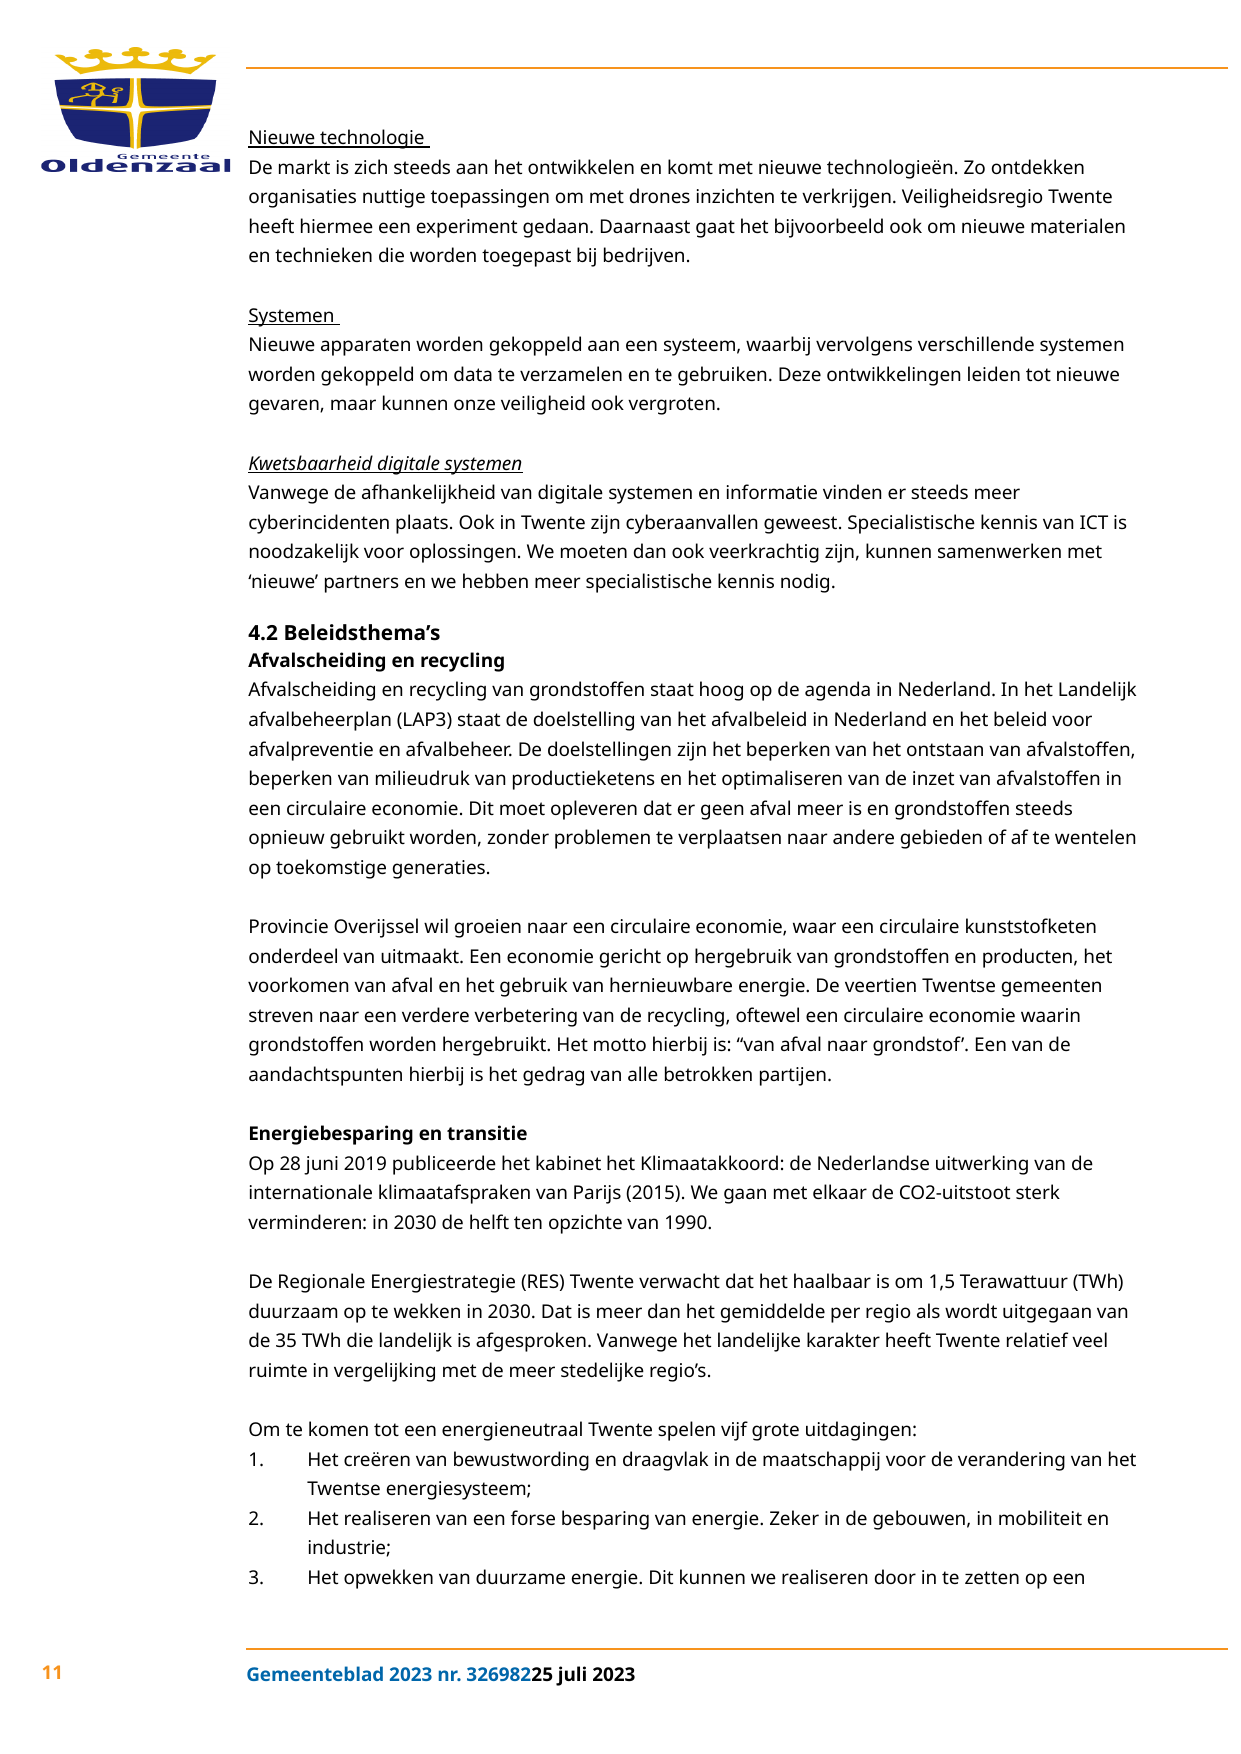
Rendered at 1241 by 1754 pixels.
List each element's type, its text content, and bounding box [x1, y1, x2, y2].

text De Regionale Energiestrategie (RES) Twente verwacht dat het haalbaar is om 1,5 Terawattuur (TWh) duurzaam op te wekken in 2030. Dat is meer dan het gemiddelde per regio als wordt uitgegaan van de 35 TWh die landelijk is afgesproken. Vanwege het landelijke karakter heeft Twente relatief veel ruimte in vergelijking met de meer stedelijke regio’s. [248, 1268, 1152, 1383]
text Energiebesparing en transitie [248, 1120, 1152, 1146]
list Het creëren van bewustwording en draagvlak in de maatschappij voor de verandering van het Twentse energiesysteem; [248, 1446, 1152, 1501]
text Op 28 juni 2019 publiceerde het kabinet het Klimaatakkoord: de Nederlandse uitwerking van de internationale klimaatafspraken van Parijs (2015). We gaan met elkaar de CO2-uitstoot sterk verminderen: in 2030 de helft ten opzichte van 1990. [248, 1150, 1152, 1235]
text Afvalscheiding en recycling [248, 647, 1152, 673]
list Het opwekken van duurzame energie. Dit kunnen we realiseren door in te zetten op een [248, 1564, 1152, 1590]
text Nieuwe apparaten worden gekoppeld aan een systeem, waarbij vervolgens verschillende systemen worden gekoppeld om data te verzamelen en te gebruiken. Deze ontwikkelingen leiden tot nieuwe gevaren, maar kunnen onze veiligheid ook vergroten. [248, 331, 1152, 416]
list Het realiseren van een forse besparing van energie. Zeker in de gebouwen, in mobiliteit en industrie; [248, 1505, 1152, 1560]
text Systemen [248, 302, 1152, 328]
text Kwetsbaarheid digitale systemen [248, 450, 1152, 476]
text De markt is zich steeds aan het ontwikkelen en komt met nieuwe technologieën. Zo ontdekken organisaties nuttige toepassingen om met drones inzichten te verkrijgen. Veiligheidsregio Twente heeft hiermee een experiment gedaan. Daarnaast gaat het bijvoorbeeld ook om nieuwe materialen en technieken die worden toegepast bij bedrijven. [248, 154, 1152, 268]
text Nieuwe technologie [248, 124, 1152, 150]
text Afvalscheiding en recycling van grondstoffen staat hoog op de agenda in Nederland. In het Landelijk afvalbeheerplan (LAP3) staat de doelstelling van het afvalbeleid in Nederland en het beleid voor afvalpreventie en afvalbeheer. De doelstellingen zijn het beperken van het ontstaan van afvalstoffen, beperken van milieudruk van productieketens en het optimaliseren van de inzet van afvalstoffen in een circulaire economie. Dit moet opleveren dat er geen afval meer is en grondstoffen steeds opnieuw gebruikt worden, zonder problemen te verplaatsen naar andere gebieden of af te wentelen op toekomstige generaties. [248, 677, 1152, 880]
text Om te komen tot een energieneutraal Twente spelen vijf grote uitdagingen: [248, 1416, 1152, 1442]
text Vanwege de afhankelijkheid van digitale systemen en informatie vinden er steeds meer cyberincidenten plaats. Ook in Twente zijn cyberaanvallen geweest. Specialistische kennis van ICT is noodzakelijk voor oplossingen. We moeten dan ook veerkrachtig zijn, kunnen samenwerken met ‘nieuwe’ partners en we hebben meer specialistische kennis nodig. [248, 479, 1152, 594]
text 4.2 Beleidsthema’s [248, 618, 1152, 647]
text Provincie Overijssel wil groeien naar een circulaire economie, waar een circulaire kunststofketen onderdeel van uitmaakt. Een economie gericht op hergebruik van grondstoffen en producten, het voorkomen van afval en het gebruik van hernieuwbare energie. De veertien Twentse gemeenten streven naar een verdere verbetering van de recycling, oftewel een circulaire economie waarin grondstoffen worden hergebruikt. Het motto hierbij is: “van afval naar grondstof’. Een van de aandachtspunten hierbij is het gedrag van alle betrokken partijen. [248, 913, 1152, 1087]
picture [41, 47, 231, 172]
